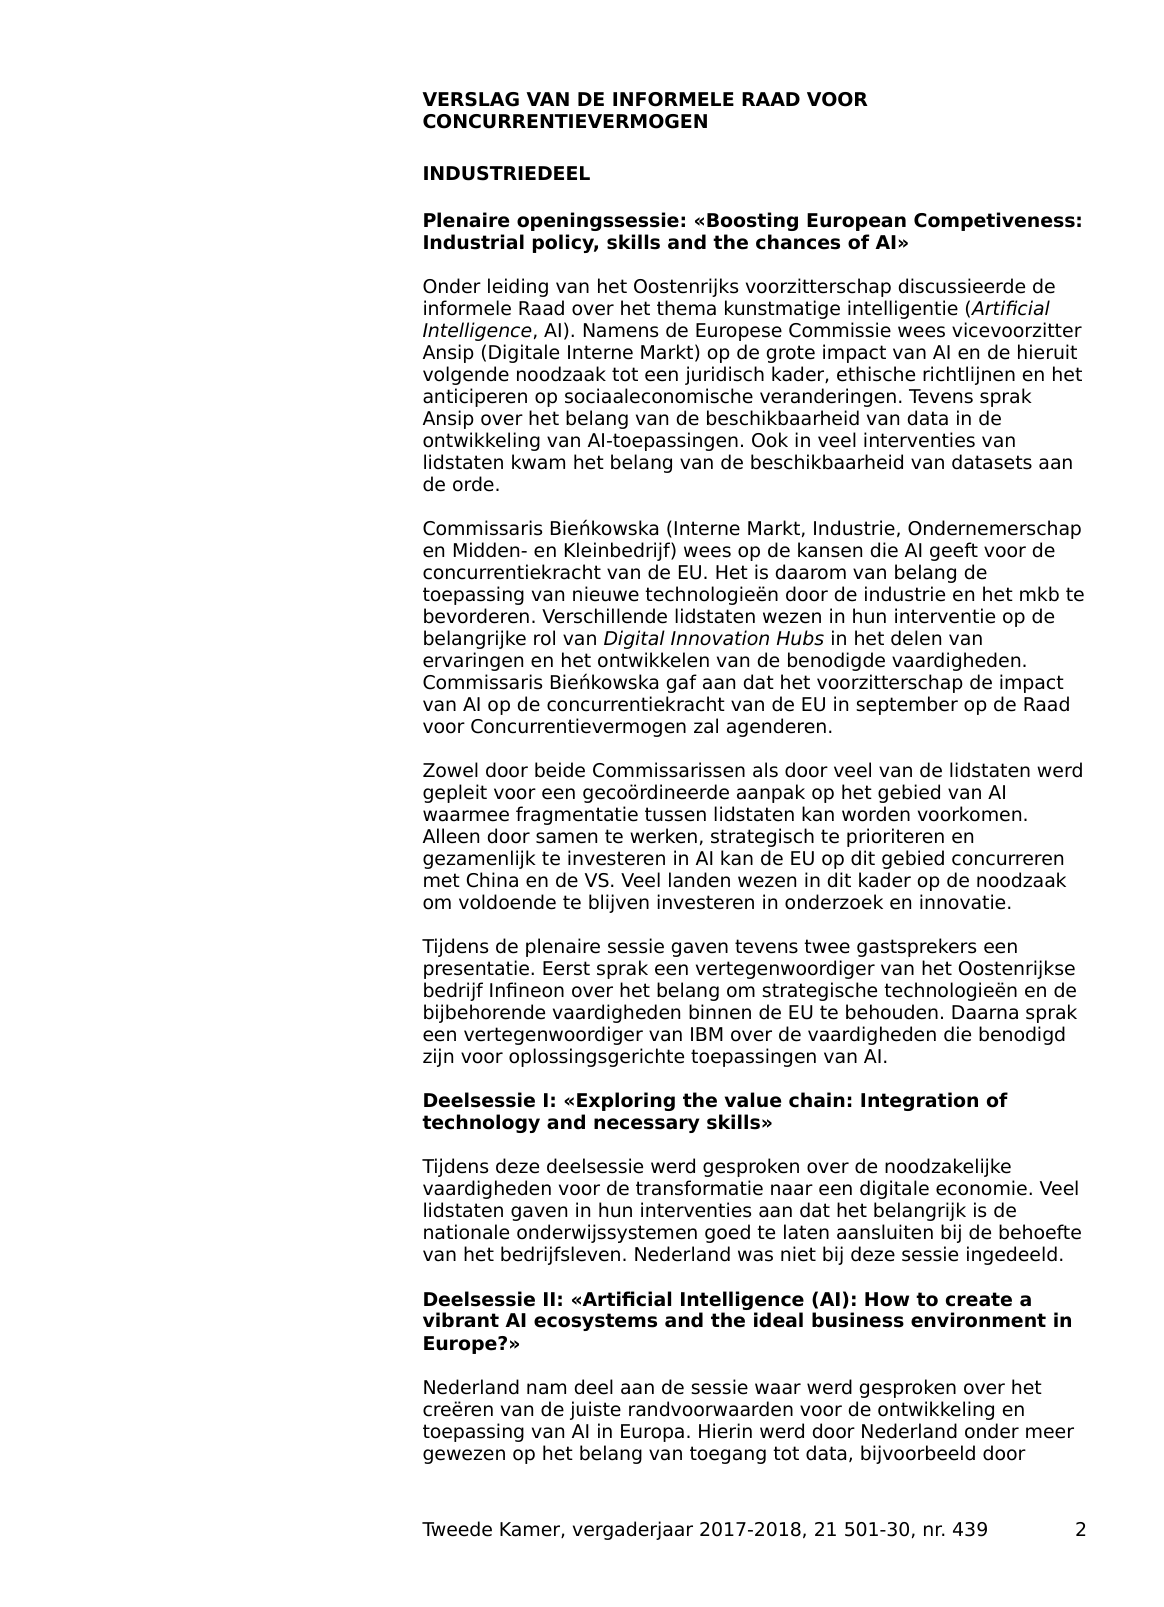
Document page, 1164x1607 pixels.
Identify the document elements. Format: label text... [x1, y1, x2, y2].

text Onder leiding van het Oostenrijks voorzitterschap discussieerde de informele Raad over het thema kunstmatige intelligentie (Artificial Intelligence, AI). Namens de Europese Commissie wees vicevoorzitter Ansip (Digitale Interne Markt) op de grote impact van AI en de hieruit volgende noodzaak tot een juridisch kader, ethische richtlijnen en het anticiperen op sociaaleconomische veranderingen. Tevens sprak Ansip over het belang van de beschikbaarheid van data in de ontwikkeling van AI-toepassingen. Ook in veel interventies van lidstaten kwam het belang van de beschikbaarheid van datasets aan de orde. [422, 276, 1087, 496]
subtitle VERSLAG VAN DE INFORMELE RAAD VOOR CONCURRENTIEVERMOGEN [422, 89, 1087, 133]
text Nederland nam deel aan de sessie waar werd gesproken over het creëren van de juiste randvoorwaarden voor de ontwikkeling en toepassing van AI in Europa. Hierin werd door Nederland onder meer gewezen op het belang van toegang tot data, bijvoorbeeld door [422, 1377, 1087, 1464]
subtitle INDUSTRIEDEEL [422, 163, 1087, 185]
subtitle Deelsessie I: «Exploring the value chain: Integration of technology and necessary skills» [422, 1090, 1087, 1134]
text Tijdens de plenaire sessie gaven tevens twee gastsprekers een presentatie. Eerst sprak een vertegenwoordiger van het Oostenrijkse bedrijf Infineon over het belang om strategische technologieën en de bijbehorende vaardigheden binnen de EU te behouden. Daarna sprak een vertegenwoordiger van IBM over de vaardigheden die benodigd zijn voor oplossingsgerichte toepassingen van AI. [422, 936, 1087, 1068]
text Tijdens deze deelsessie werd gesproken over de noodzakelijke vaardigheden voor de transformatie naar een digitale economie. Veel lidstaten gaven in hun interventies aan dat het belangrijk is de nationale onderwijssystemen goed te laten aansluiten bij de behoefte van het bedrijfsleven. Nederland was niet bij deze sessie ingedeeld. [422, 1156, 1087, 1266]
text Commissaris Bieńkowska (Interne Markt, Industrie, Ondernemerschap en Midden- en Kleinbedrijf) wees op de kansen die AI geeft voor de concurrentiekracht van de EU. Het is daarom van belang de toepassing van nieuwe technologieën door de industrie en het mkb te bevorderen. Verschillende lidstaten wezen in hun interventie op de belangrijke rol van Digital Innovation Hubs in het delen van ervaringen en het ontwikkelen van de benodigde vaardigheden. Commissaris Bieńkowska gaf aan dat het voorzitterschap de impact van AI op de concurrentiekracht van de EU in september op de Raad voor Concurrentievermogen zal agenderen. [422, 518, 1087, 738]
subtitle Plenaire openingssessie: «Boosting European Competiveness: Industrial policy, skills and the chances of AI» [422, 210, 1087, 254]
subtitle Deelsessie II: «Artificial Intelligence (AI): How to create a vibrant AI ecosystems and the ideal business environment in Europe?» [422, 1288, 1087, 1354]
text Zowel door beide Commissarissen als door veel van de lidstaten werd gepleit voor een gecoördineerde aanpak op het gebied van AI waarmee fragmentatie tussen lidstaten kan worden voorkomen. Alleen door samen te werken, strategisch te prioriteren en gezamenlijk te investeren in AI kan de EU op dit gebied concurreren met China en de VS. Veel landen wezen in dit kader op de noodzaak om voldoende te blijven investeren in onderzoek en innovatie. [422, 760, 1087, 914]
